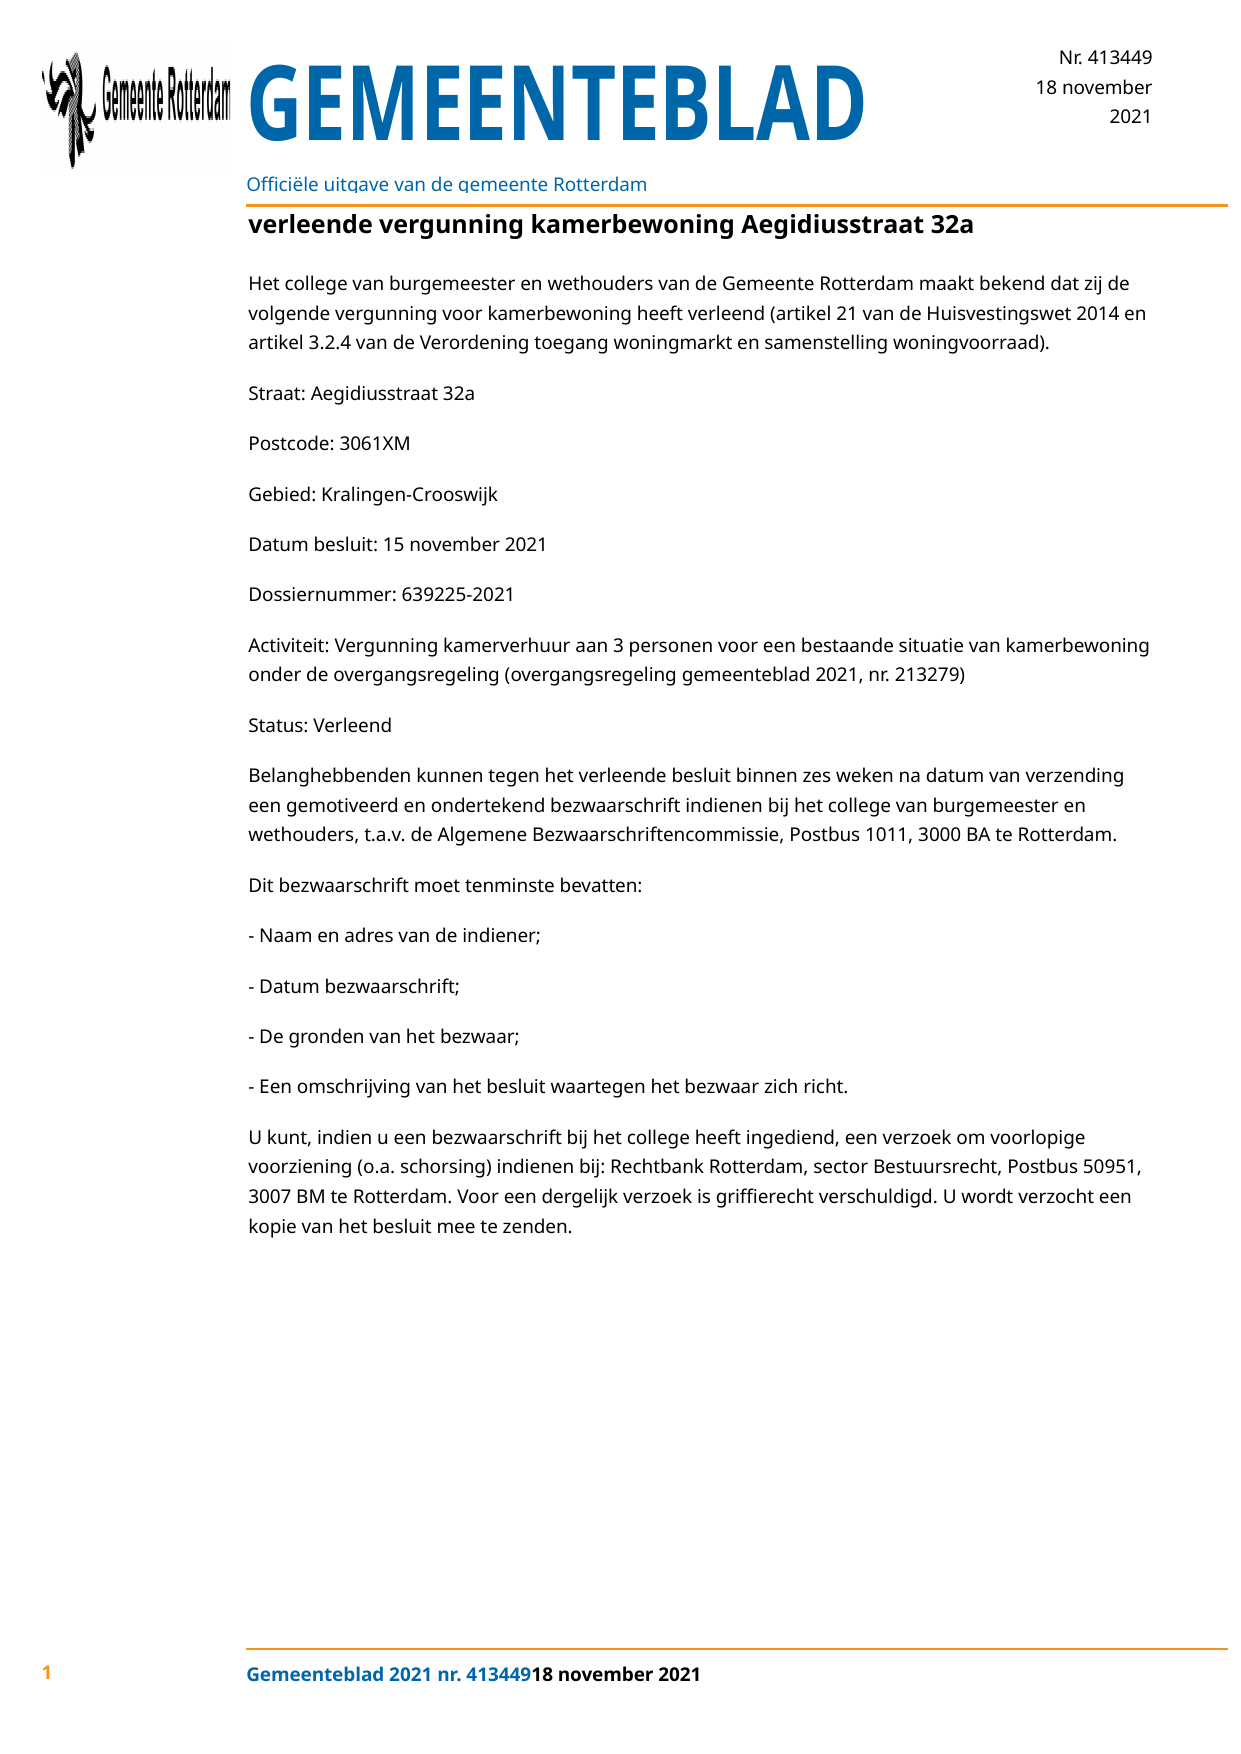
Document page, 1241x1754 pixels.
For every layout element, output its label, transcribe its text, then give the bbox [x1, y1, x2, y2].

text Straat: Aegidiusstraat 32a [248, 380, 1152, 406]
text verleende vergunning kamerbewoning Aegidiusstraat 32a [248, 207, 1152, 241]
text - Naam en adres van de indiener; [248, 922, 1152, 948]
text - Datum bezwaarschrift; [248, 973, 1152, 998]
text Datum besluit: 15 november 2021 [248, 531, 1152, 557]
text Status: Verleend [248, 712, 1152, 738]
text Belanghebbenden kunnen tegen het verleende besluit binnen zes weken na datum van verzending een gemotiveerd en ondertekend bezwaarschrift indienen bij het college van burgemeester en wethouders, t.a.v. de Algemene Bezwaarschriftencommissie, Postbus 1011, 3000 BA te Rotterdam. [248, 762, 1152, 847]
text Postcode: 3061XM [248, 430, 1152, 456]
text - Een omschrijving van het besluit waartegen het bezwaar zich richt. [248, 1074, 1152, 1099]
picture [41, 47, 231, 172]
text Dossiernummer: 639225-2021 [248, 582, 1152, 607]
text Gebied: Kralingen-Crooswijk [248, 481, 1152, 506]
text - De gronden van het bezwaar; [248, 1023, 1152, 1049]
text Dit bezwaarschrift moet tenminste bevatten: [248, 872, 1152, 898]
text Het college van burgemeester en wethouders van de Gemeente Rotterdam maakt bekend dat zij de volgende vergunning voor kamerbewoning heeft verleend (artikel 21 van de Huisvestingswet 2014 en artikel 3.2.4 van de Verordening toegang woningmarkt en samenstelling woningvoorraad). [248, 270, 1152, 355]
text U kunt, indien u een bezwaarschrift bij het college heeft ingediend, een verzoek om voorlopige voorziening (o.a. schorsing) indienen bij: Rechtbank Rotterdam, sector Bestuursrecht, Postbus 50951, 3007 BM te Rotterdam. Voor een dergelijk verzoek is griffierecht verschuldigd. U wordt verzocht een kopie van het besluit mee te zenden. [248, 1124, 1152, 1238]
text Activiteit: Vergunning kamerverhuur aan 3 personen voor een bestaande situatie van kamerbewoning onder de overgangsregeling (overgangsregeling gemeenteblad 2021, nr. 213279) [248, 632, 1152, 687]
